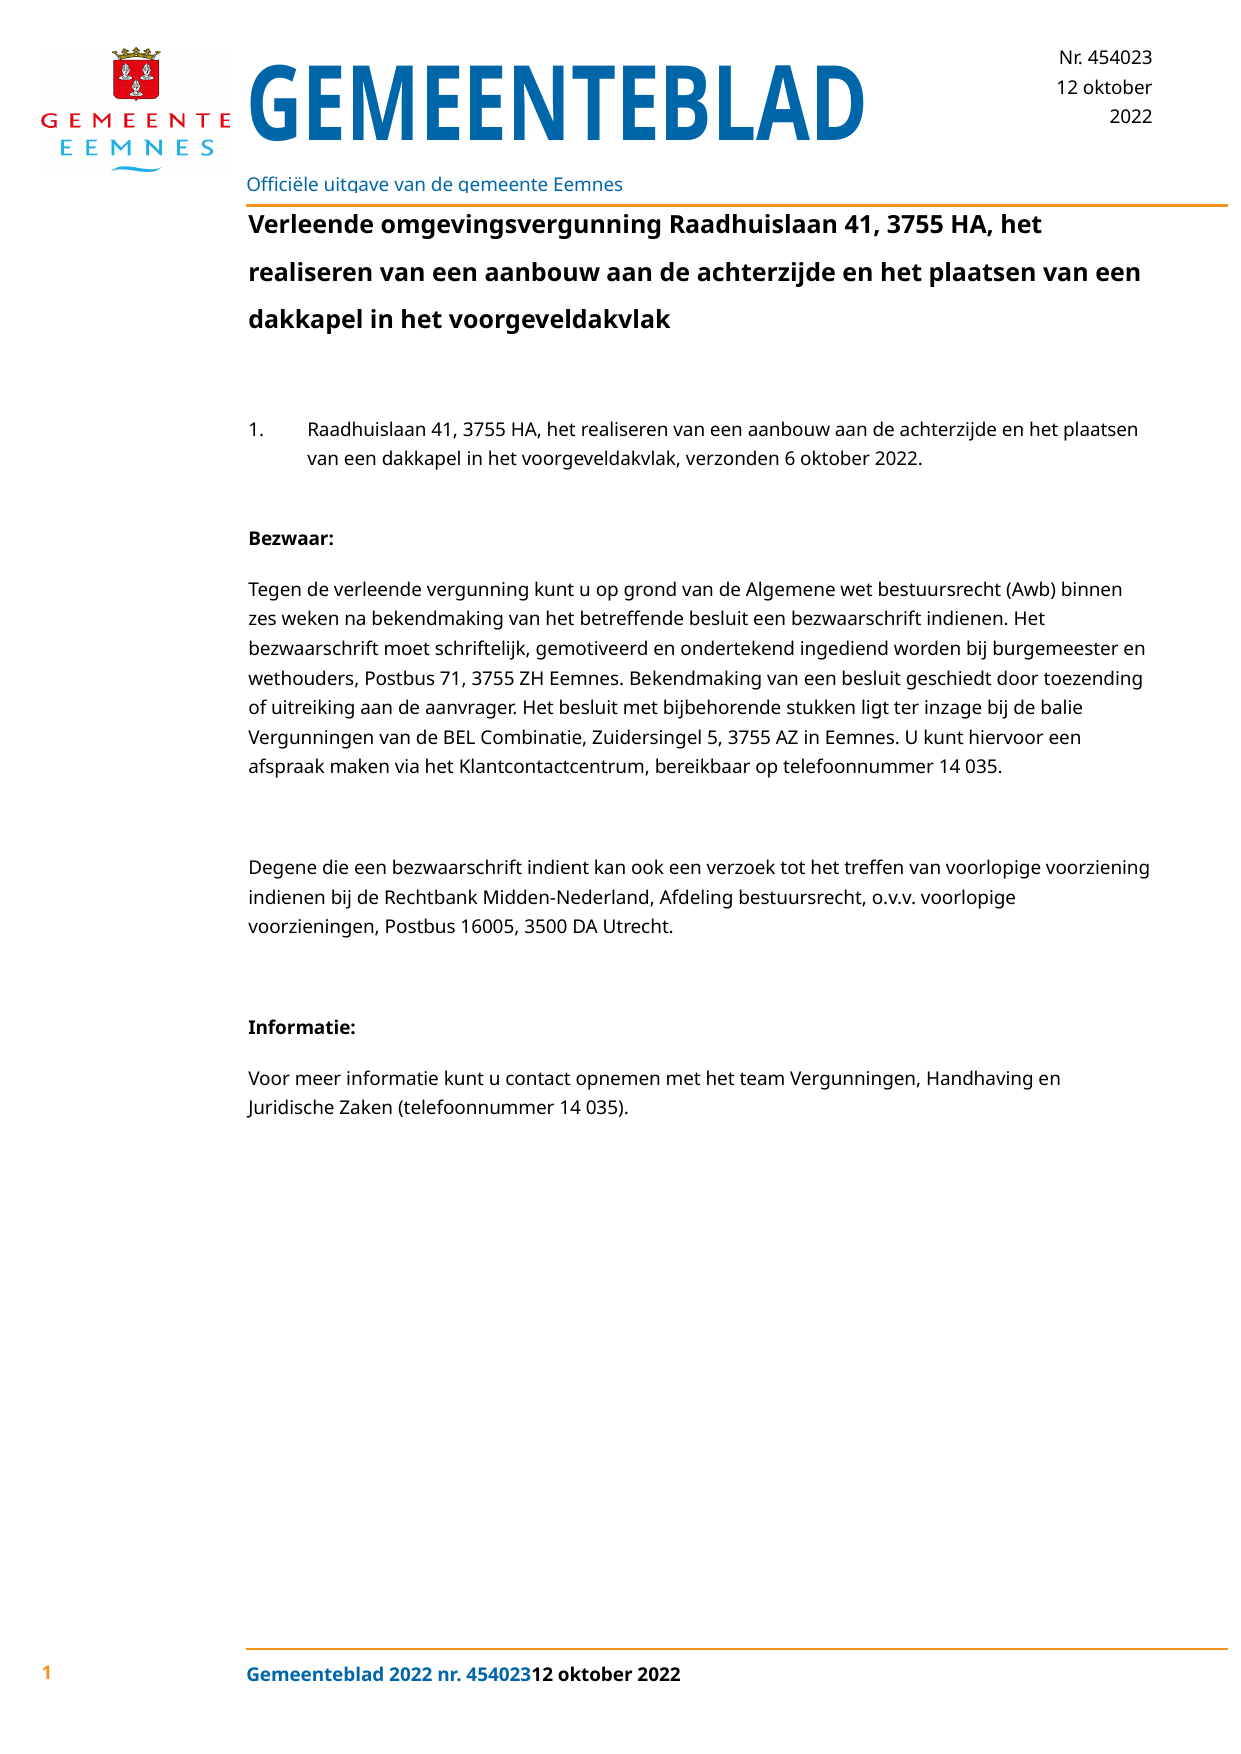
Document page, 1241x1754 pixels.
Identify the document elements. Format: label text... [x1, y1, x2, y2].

text Bezwaar: [248, 526, 1152, 551]
text Informatie: [248, 1014, 1152, 1040]
list Raadhuislaan 41, 3755 HA, het realiseren van een aanbouw aan de achterzijde en het plaatsen van een dakkapel in het voorgeveldakvlak, verzonden 6 oktober 2022. [248, 416, 1152, 471]
text Voor meer informatie kunt u contact opnemen met het team Vergunningen, Handhaving en Juridische Zaken (telefoonnummer 14 035). [248, 1065, 1152, 1120]
text Verleende omgevingsvergunning Raadhuislaan 41, 3755 HA, het realiseren van een aanbouw aan de achterzijde en het plaatsen van een dakkapel in het voorgeveldakvlak [248, 207, 1152, 336]
text Degene die een bezwaarschrift indient kan ook een verzoek tot het treffen van voorlopige voorziening indienen bij de Rechtbank Midden-Nederland, Afdeling bestuursrecht, o.v.v. voorlopige voorzieningen, Postbus 16005, 3500 DA Utrecht. [248, 854, 1152, 939]
picture [41, 47, 231, 172]
text Tegen de verleende vergunning kunt u op grond van de Algemene wet bestuursrecht (Awb) binnen zes weken na bekendmaking van het betreffende besluit een bezwaarschrift indienen. Het bezwaarschrift moet schriftelijk, gemotiveerd en ondertekend ingediend worden bij burgemeester en wethouders, Postbus 71, 3755 ZH Eemnes. Bekendmaking van een besluit geschiedt door toezending of uitreiking aan de aanvrager. Het besluit met bijbehorende stukken ligt ter inzage bij de balie Vergunningen van de BEL Combinatie, Zuidersingel 5, 3755 AZ in Eemnes. U kunt hiervoor een afspraak maken via het Klantcontactcentrum, bereikbaar op telefoonnummer 14 035. [248, 576, 1152, 779]
